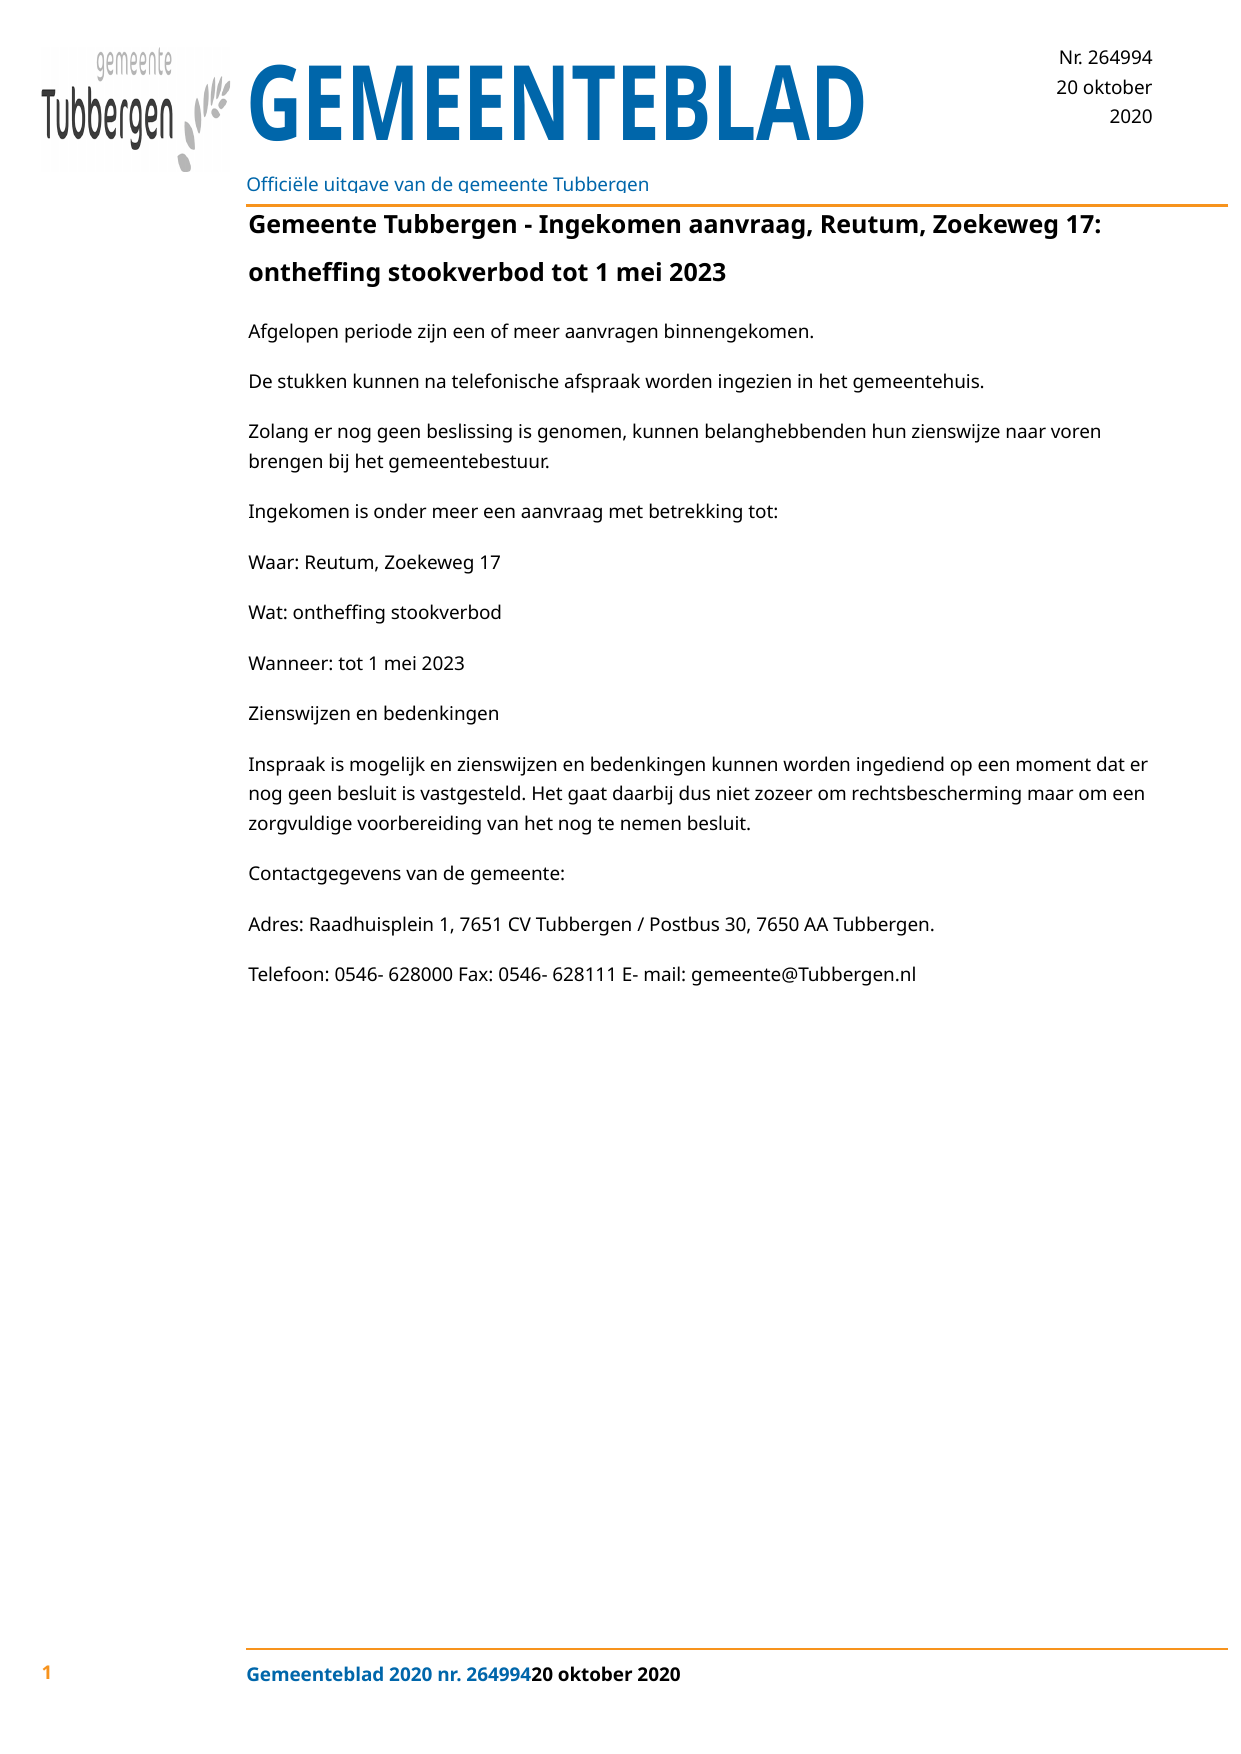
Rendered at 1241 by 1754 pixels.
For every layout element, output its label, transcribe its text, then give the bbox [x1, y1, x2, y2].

text Wanneer: tot 1 mei 2023 [248, 650, 1152, 676]
text Zolang er nog geen beslissing is genomen, kunnen belanghebbenden hun zienswijze naar voren brengen bij het gemeentebestuur. [248, 419, 1152, 474]
picture [41, 47, 231, 172]
text Telefoon: 0546- 628000 Fax: 0546- 628111 E- mail: gemeente@Tubbergen.nl [248, 961, 1152, 987]
text Waar: Reutum, Zoekeweg 17 [248, 549, 1152, 575]
text Gemeente Tubbergen - Ingekomen aanvraag, Reutum, Zoekeweg 17: ontheffing stookverbod tot 1 mei 2023 [248, 207, 1152, 288]
text Adres: Raadhuisplein 1, 7651 CV Tubbergen / Postbus 30, 7650 AA Tubbergen. [248, 911, 1152, 937]
text Inspraak is mogelijk en zienswijzen en bedenkingen kunnen worden ingediend op een moment dat er nog geen besluit is vastgesteld. Het gaat daarbij dus niet zozeer om rechtsbescherming maar om een zorgvuldige voorbereiding van het nog te nemen besluit. [248, 751, 1152, 836]
text De stukken kunnen na telefonische afspraak worden ingezien in het gemeentehuis. [248, 368, 1152, 394]
text Zienswijzen en bedenkingen [248, 700, 1152, 726]
text Afgelopen periode zijn een of meer aanvragen binnengekomen. [248, 318, 1152, 344]
text Contactgegevens van de gemeente: [248, 860, 1152, 886]
text Wat: ontheffing stookverbod [248, 599, 1152, 625]
text Ingekomen is onder meer een aanvraag met betrekking tot: [248, 499, 1152, 524]
